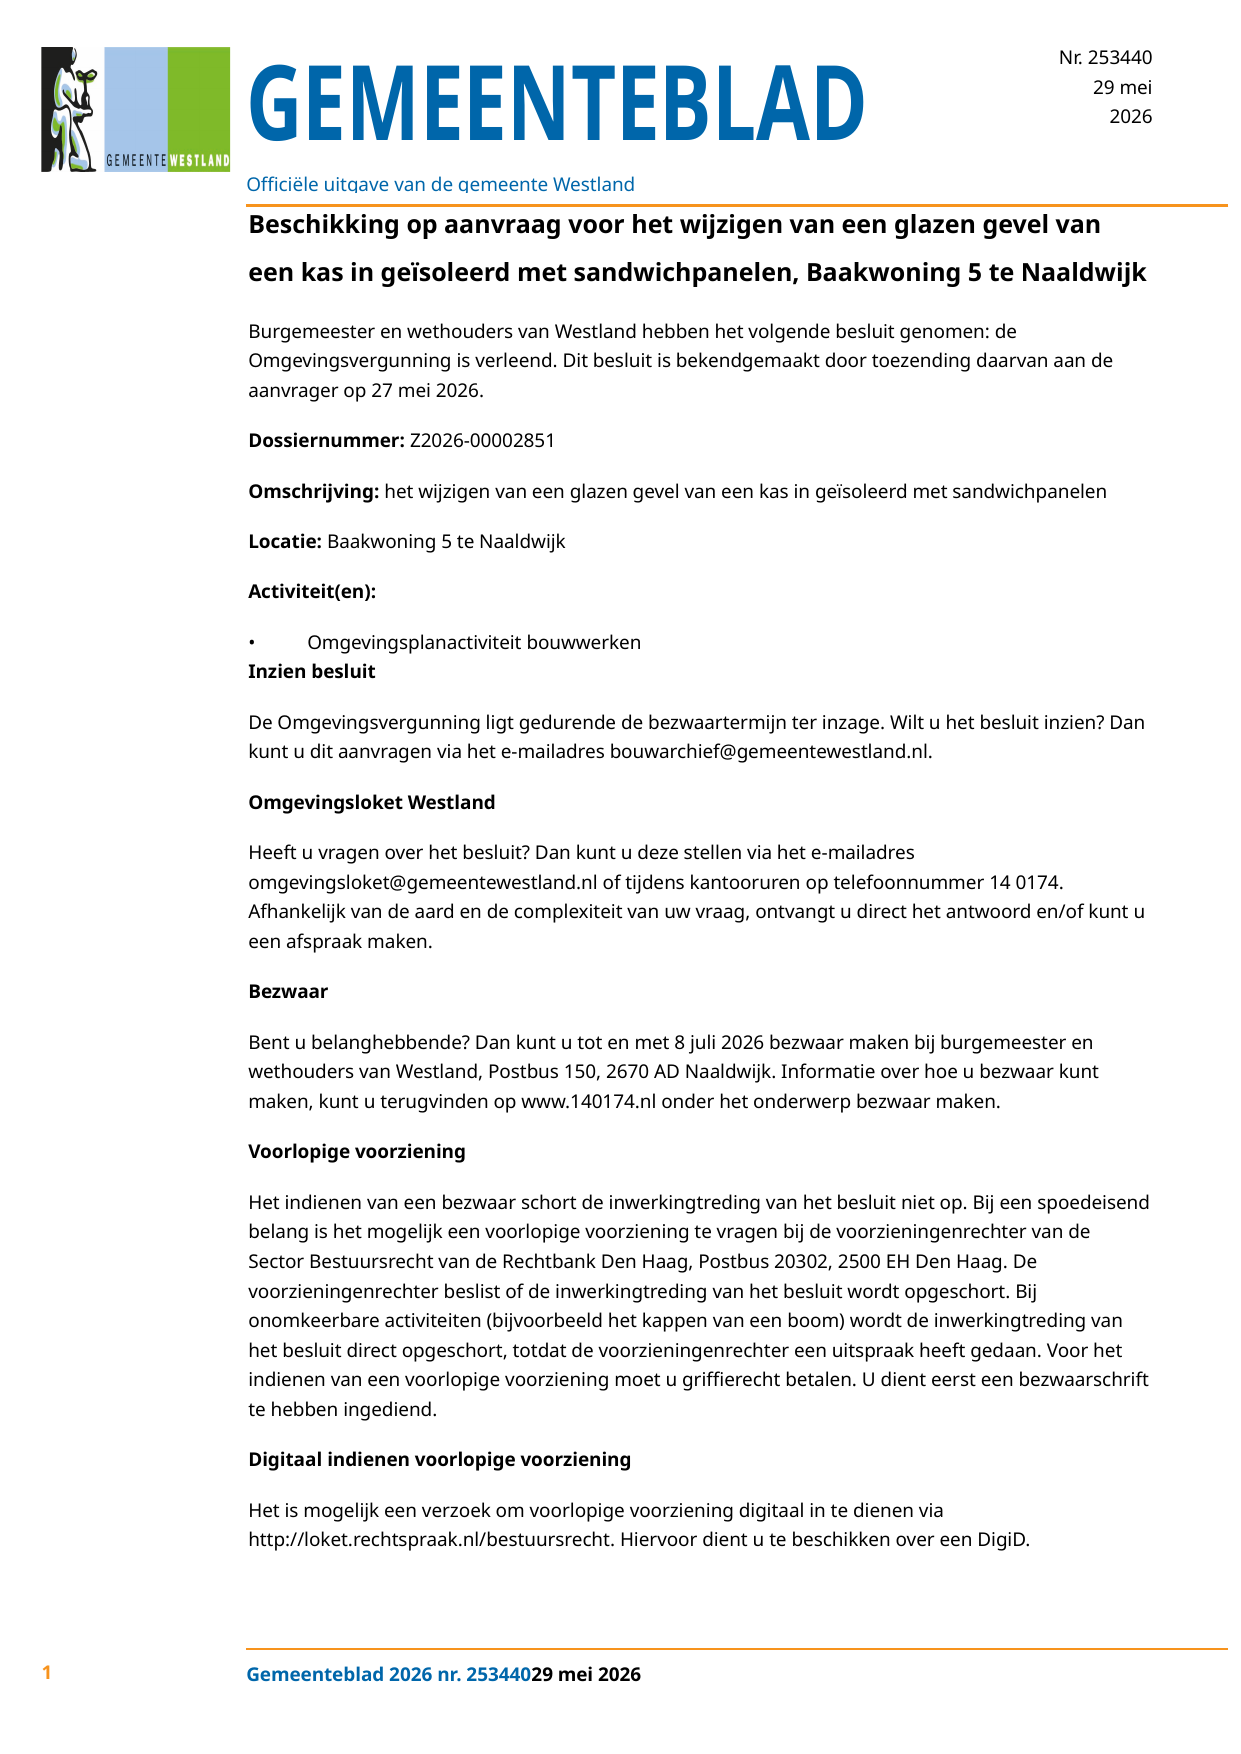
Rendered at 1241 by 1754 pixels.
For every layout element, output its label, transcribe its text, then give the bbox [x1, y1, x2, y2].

text De Omgevingsvergunning ligt gedurende de bezwaartermijn ter inzage. Wilt u het besluit inzien? Dan kunt u dit aanvragen via het e-mailadres bouwarchief@gemeentewestland.nl. [248, 709, 1152, 764]
text Locatie: Baakwoning 5 te Naaldwijk [248, 528, 1152, 554]
text Bent u belanghebbende? Dan kunt u tot en met 8 juli 2026 bezwaar maken bij burgemeester en wethouders van Westland, Postbus 150, 2670 AD Naaldwijk. Informatie over hoe u bezwaar kunt maken, kunt u terugvinden op www.140174.nl onder het onderwerp bezwaar maken. [248, 1029, 1152, 1114]
text Het is mogelijk een verzoek om voorlopige voorziening digitaal in te dienen via http://loket.rechtspraak.nl/bestuursrecht. Hiervoor dient u te beschikken over een DigiD. [248, 1497, 1152, 1552]
text Digitaal indienen voorlopige voorziening [248, 1447, 1152, 1472]
text Heeft u vragen over het besluit? Dan kunt u deze stellen via het e-mailadres omgevingsloket@gemeentewestland.nl of tijdens kantooruren op telefoonnummer 14 0174. Afhankelijk van de aard en de complexiteit van uw vraag, ontvangt u direct het antwoord en/of kunt u een afspraak maken. [248, 839, 1152, 954]
text Beschikking op aanvraag voor het wijzigen van een glazen gevel van een kas in geïsoleerd met sandwichpanelen, Baakwoning 5 te Naaldwijk [248, 207, 1152, 288]
text Activiteit(en): [248, 579, 1152, 604]
text Inzien besluit [248, 659, 1152, 684]
text Het indienen van een bezwaar schort de inwerkingtreding van het besluit niet op. Bij een spoedeisend belang is het mogelijk een voorlopige voorziening te vragen bij de voorzieningenrechter van de Sector Bestuursrecht van de Rechtbank Den Haag, Postbus 20302, 2500 EH Den Haag. De voorzieningenrechter beslist of de inwerkingtreding van het besluit wordt opgeschort. Bij onomkeerbare activiteiten (bijvoorbeeld het kappen van een boom) wordt de inwerkingtreding van het besluit direct opgeschort, totdat de voorzieningenrechter een uitspraak heeft gedaan. Voor het indienen van een voorlopige voorziening moet u griffierecht betalen. U dient eerst een bezwaarschrift te hebben ingediend. [248, 1189, 1152, 1422]
picture [41, 47, 231, 172]
text Dossiernummer: Z2026-00002851 [248, 427, 1152, 453]
text Voorlopige voorziening [248, 1139, 1152, 1164]
text Omgevingsloket Westland [248, 789, 1152, 815]
text Bezwaar [248, 979, 1152, 1004]
list Omgevingsplanactiviteit bouwwerken [248, 629, 1152, 655]
text Omschrijving: het wijzigen van een glazen gevel van een kas in geïsoleerd met sandwichpanelen [248, 478, 1152, 504]
text Burgemeester en wethouders van Westland hebben het volgende besluit genomen: de Omgevingsvergunning is verleend. Dit besluit is bekendgemaakt door toezending daarvan aan de aanvrager op 27 mei 2026. [248, 318, 1152, 403]
